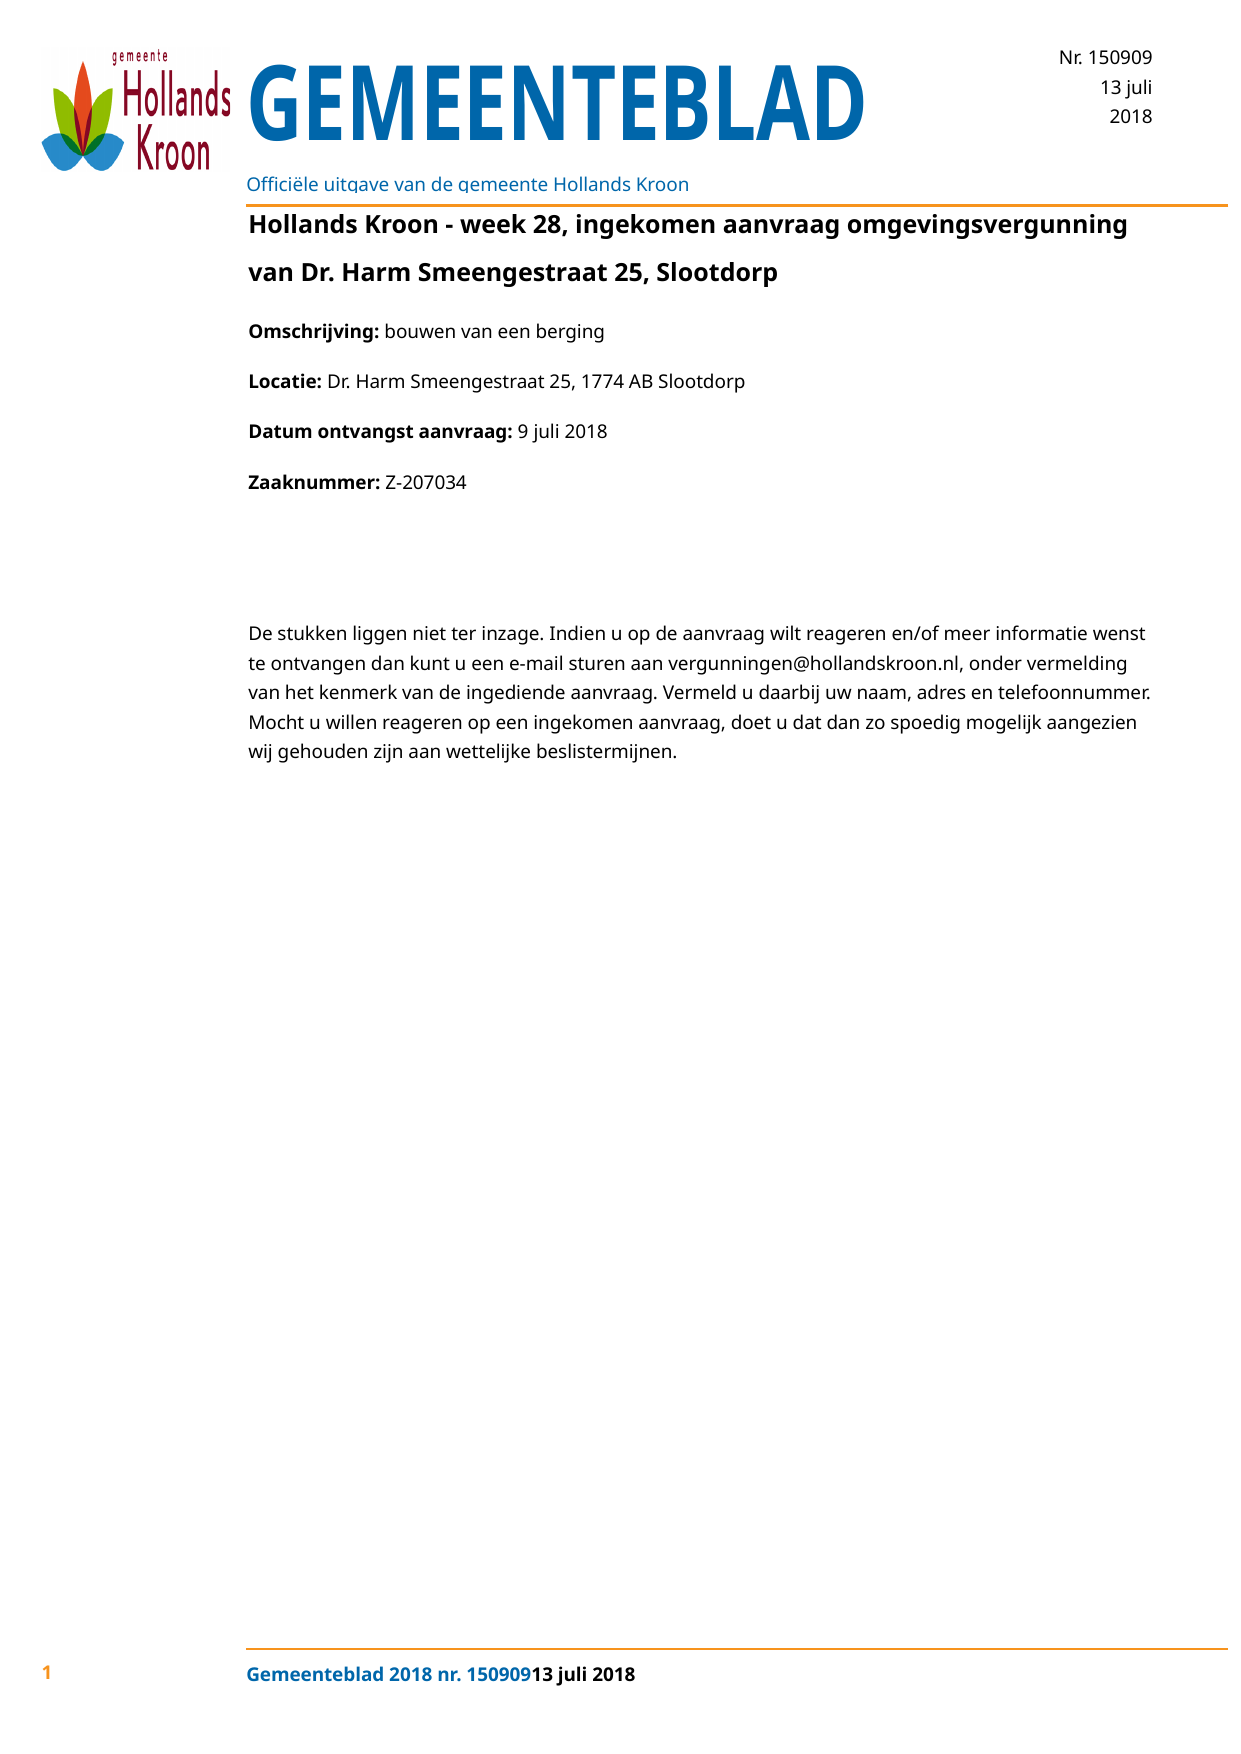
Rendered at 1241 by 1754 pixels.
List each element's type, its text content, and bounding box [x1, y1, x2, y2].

text Datum ontvangst aanvraag: 9 juli 2018 [248, 419, 1152, 444]
picture [41, 47, 231, 172]
text Hollands Kroon - week 28, ingekomen aanvraag omgevingsvergunning van Dr. Harm Smeengestraat 25, Slootdorp [248, 207, 1152, 288]
text Locatie: Dr. Harm Smeengestraat 25, 1774 AB Slootdorp [248, 368, 1152, 394]
text Zaaknummer: Z-207034 [248, 469, 1152, 495]
text Omschrijving: bouwen van een berging [248, 318, 1152, 344]
text De stukken liggen niet ter inzage. Indien u op de aanvraag wilt reageren en/of meer informatie wenst te ontvangen dan kunt u een e-mail sturen aan vergunningen@hollandskroon.nl, onder vermelding van het kenmerk van de ingediende aanvraag. Vermeld u daarbij uw naam, adres en telefoonnummer. Mocht u willen reageren op een ingekomen aanvraag, doet u dat dan zo spoedig mogelijk aangezien wij gehouden zijn aan wettelijke beslistermijnen. [248, 620, 1152, 764]
